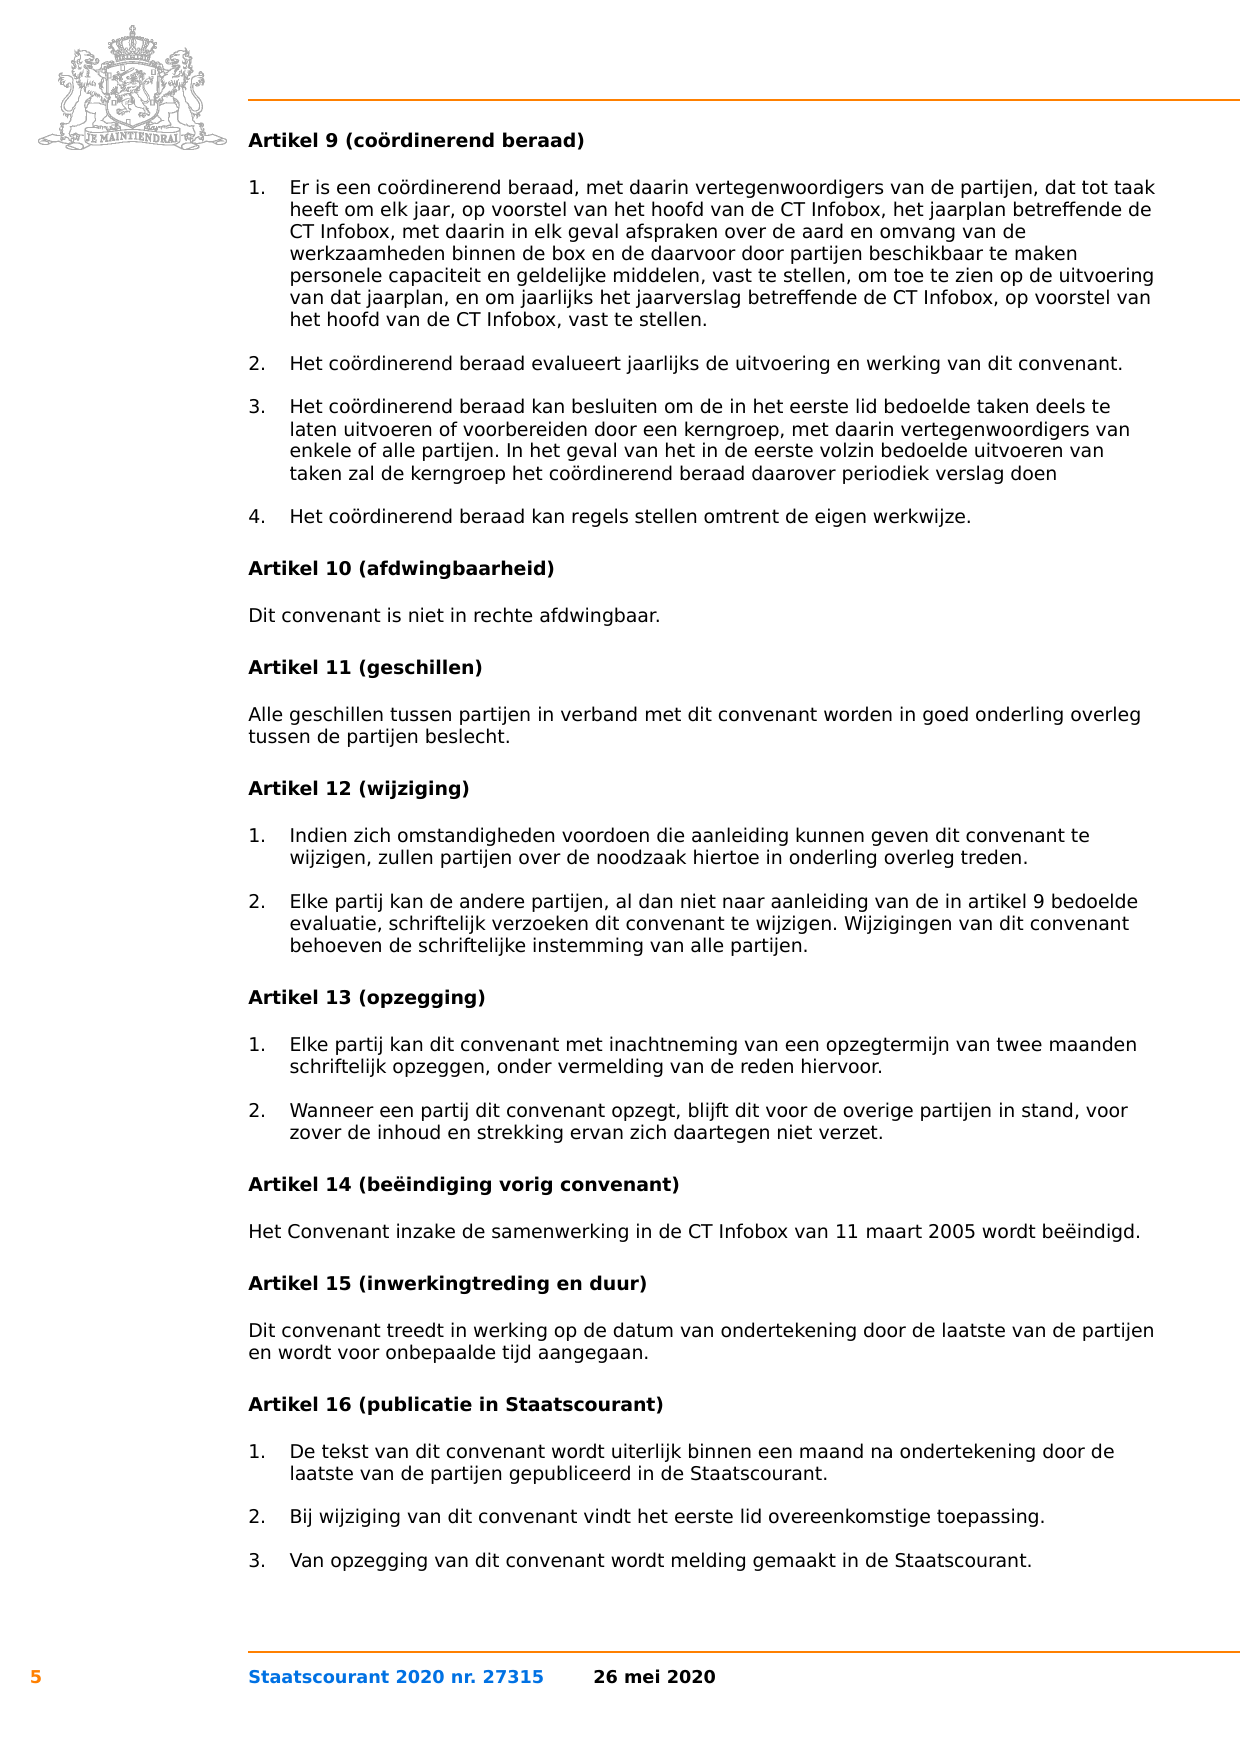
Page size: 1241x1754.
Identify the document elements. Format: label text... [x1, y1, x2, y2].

text 1. Indien zich omstandigheden voordoen die aanleiding kunnen geven dit convenant te wijzigen, zullen partijen over de noodzaak hiertoe in onderling overleg treden. [248, 825, 1163, 869]
text 1. De tekst van dit convenant wordt uiterlijk binnen een maand na ondertekening door de laatste van de partijen gepubliceerd in de Staatscourant. [248, 1441, 1163, 1484]
text Alle geschillen tussen partijen in verband met dit convenant worden in goed onderling overleg tussen de partijen beslecht. [248, 704, 1163, 748]
text 2. Elke partij kan de andere partijen, al dan niet naar aanleiding van de in artikel 9 bedoelde evaluatie, schriftelijk verzoeken dit convenant te wijzigen. Wijzigingen van dit convenant behoeven de schriftelijke instemming van alle partijen. [248, 891, 1163, 957]
text Dit convenant is niet in rechte afdwingbaar. [248, 605, 1163, 627]
text 4. Het coördinerend beraad kan regels stellen omtrent de eigen werkwijze. [248, 506, 1163, 528]
text 2. Het coördinerend beraad evalueert jaarlijks de uitvoering en werking van dit convenant. [248, 353, 1163, 374]
subtitle Artikel 13 (opzegging) [248, 987, 1163, 1009]
text Het Convenant inzake de samenwerking in de CT Infobox van 11 maart 2005 wordt beëindigd. [248, 1221, 1163, 1243]
subtitle Artikel 14 (beëindiging vorig convenant) [248, 1174, 1163, 1196]
text 2. Wanneer een partij dit convenant opzegt, blijft dit voor de overige partijen in stand, voor zover de inhoud en strekking ervan zich daartegen niet verzet. [248, 1100, 1163, 1144]
text Dit convenant treedt in werking op de datum van ondertekening door de laatste van de partijen en wordt voor onbepaalde tijd aangegaan. [248, 1319, 1163, 1363]
text 3. Van opzegging van dit convenant wordt melding gemaakt in de Staatscourant. [248, 1550, 1163, 1572]
subtitle Artikel 15 (inwerkingtreding en duur) [248, 1273, 1163, 1294]
text 2. Bij wijziging van dit convenant vindt het eerste lid overeenkomstige toepassing. [248, 1506, 1163, 1528]
subtitle Artikel 11 (geschillen) [248, 657, 1163, 679]
subtitle Artikel 10 (afdwingbaarheid) [248, 558, 1163, 580]
subtitle Artikel 9 (coördinerend beraad) [248, 130, 1163, 152]
subtitle Artikel 16 (publicatie in Staatscourant) [248, 1393, 1163, 1416]
text 3. Het coördinerend beraad kan besluiten om de in het eerste lid bedoelde taken deels te laten uitvoeren of voorbereiden door een kerngroep, met daarin vertegenwoordigers van enkele of alle partijen. In het geval van het in de eerste volzin bedoelde uitvoeren van taken zal de kerngroep het coördinerend beraad daarover periodiek verslag doen [248, 396, 1163, 484]
text 1. Er is een coördinerend beraad, met daarin vertegenwoordigers van de partijen, dat tot taak heeft om elk jaar, op voorstel van het hoofd van de CT Infobox, het jaarplan betreffende de CT Infobox, met daarin in elk geval afspraken over de aard en omvang van de werkzaamheden binnen de box en de daarvoor door partijen beschikbaar te maken personele capaciteit en geldelijke middelen, vast te stellen, om toe te zien op de uitvoering van dat jaarplan, en om jaarlijks het jaarverslag betreffende de CT Infobox, op voorstel van het hoofd van de CT Infobox, vast te stellen. [248, 177, 1163, 331]
subtitle Artikel 12 (wijziging) [248, 778, 1163, 800]
picture [38, 25, 227, 150]
text 1. Elke partij kan dit convenant met inachtneming van een opzegtermijn van twee maanden schriftelijk opzeggen, onder vermelding van de reden hiervoor. [248, 1034, 1163, 1078]
